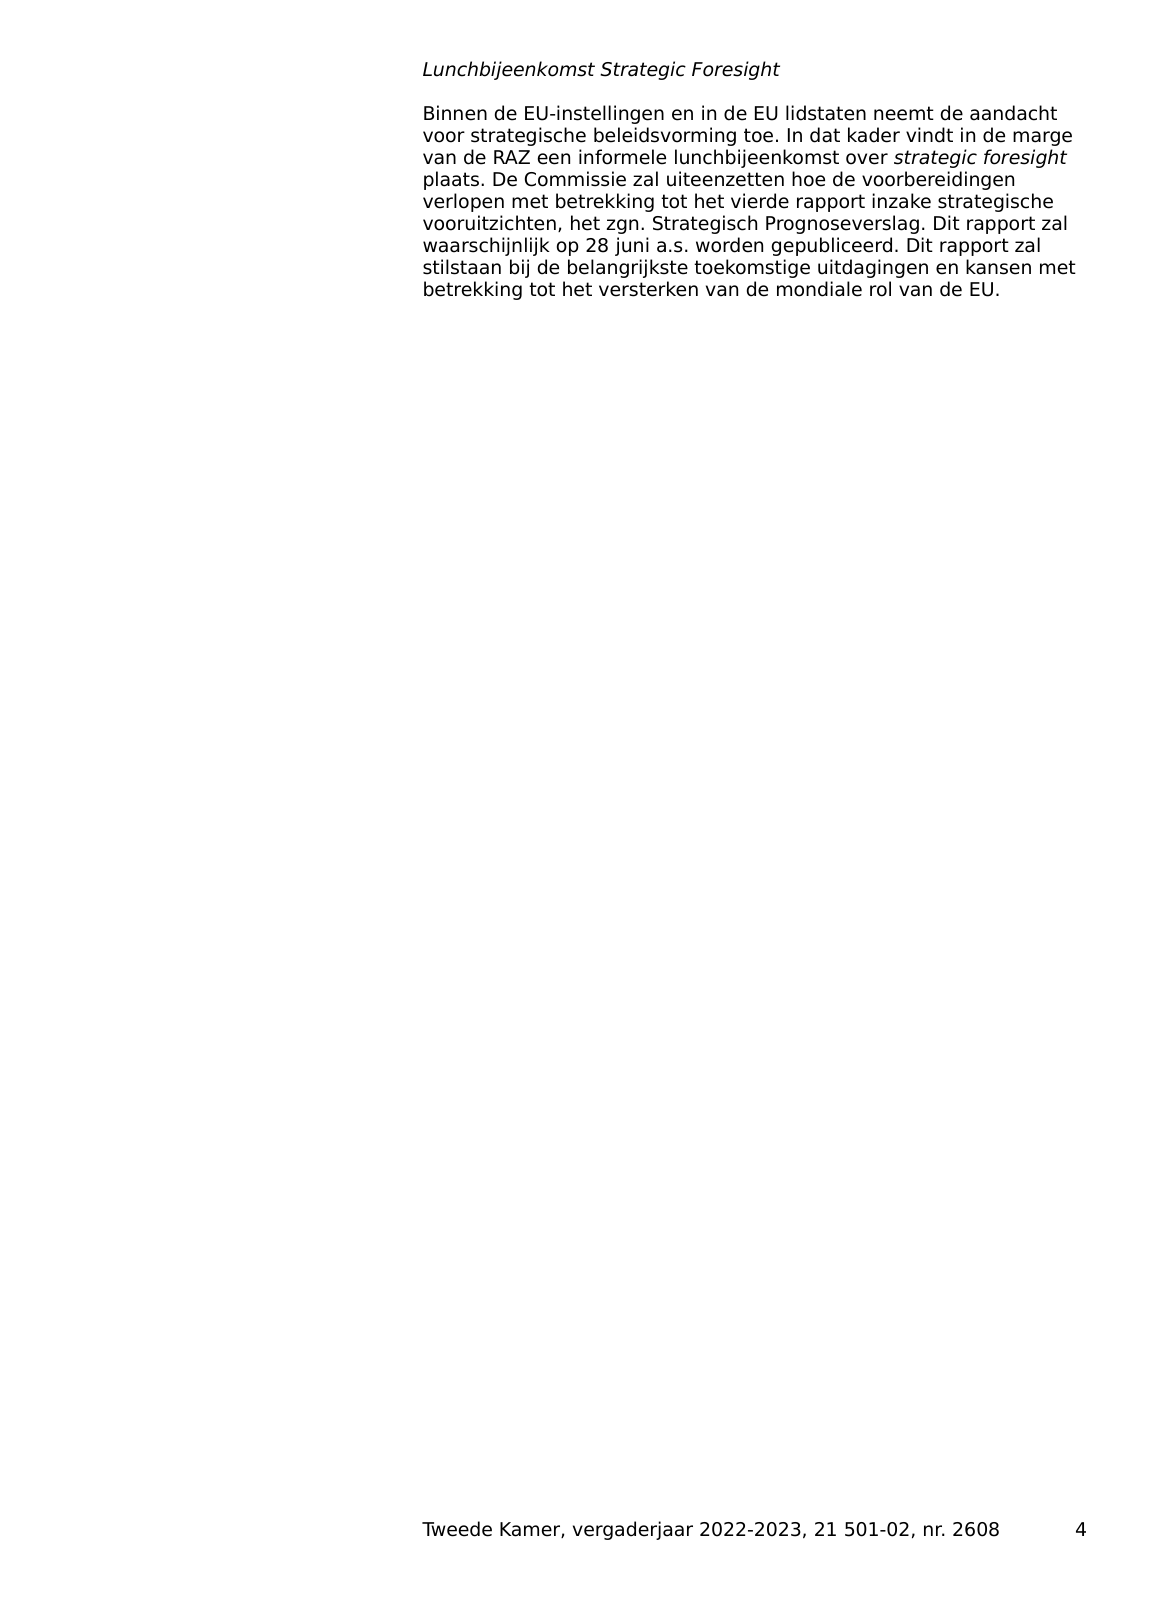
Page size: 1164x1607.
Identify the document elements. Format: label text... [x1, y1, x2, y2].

text Binnen de EU-instellingen en in de EU lidstaten neemt de aandacht voor strategische beleidsvorming toe. In dat kader vindt in de marge van de RAZ een informele lunchbijeenkomst over strategic foresight plaats. De Commissie zal uiteenzetten hoe de voorbereidingen verlopen met betrekking tot het vierde rapport inzake strategische vooruitzichten, het zgn. Strategisch Prognoseverslag. Dit rapport zal waarschijnlijk op 28 juni a.s. worden gepubliceerd. Dit rapport zal stilstaan bij de belangrijkste toekomstige uitdagingen en kansen met betrekking tot het versterken van de mondiale rol van de EU. [422, 103, 1087, 301]
subtitle Lunchbijeenkomst Strategic Foresight [422, 59, 1087, 81]
